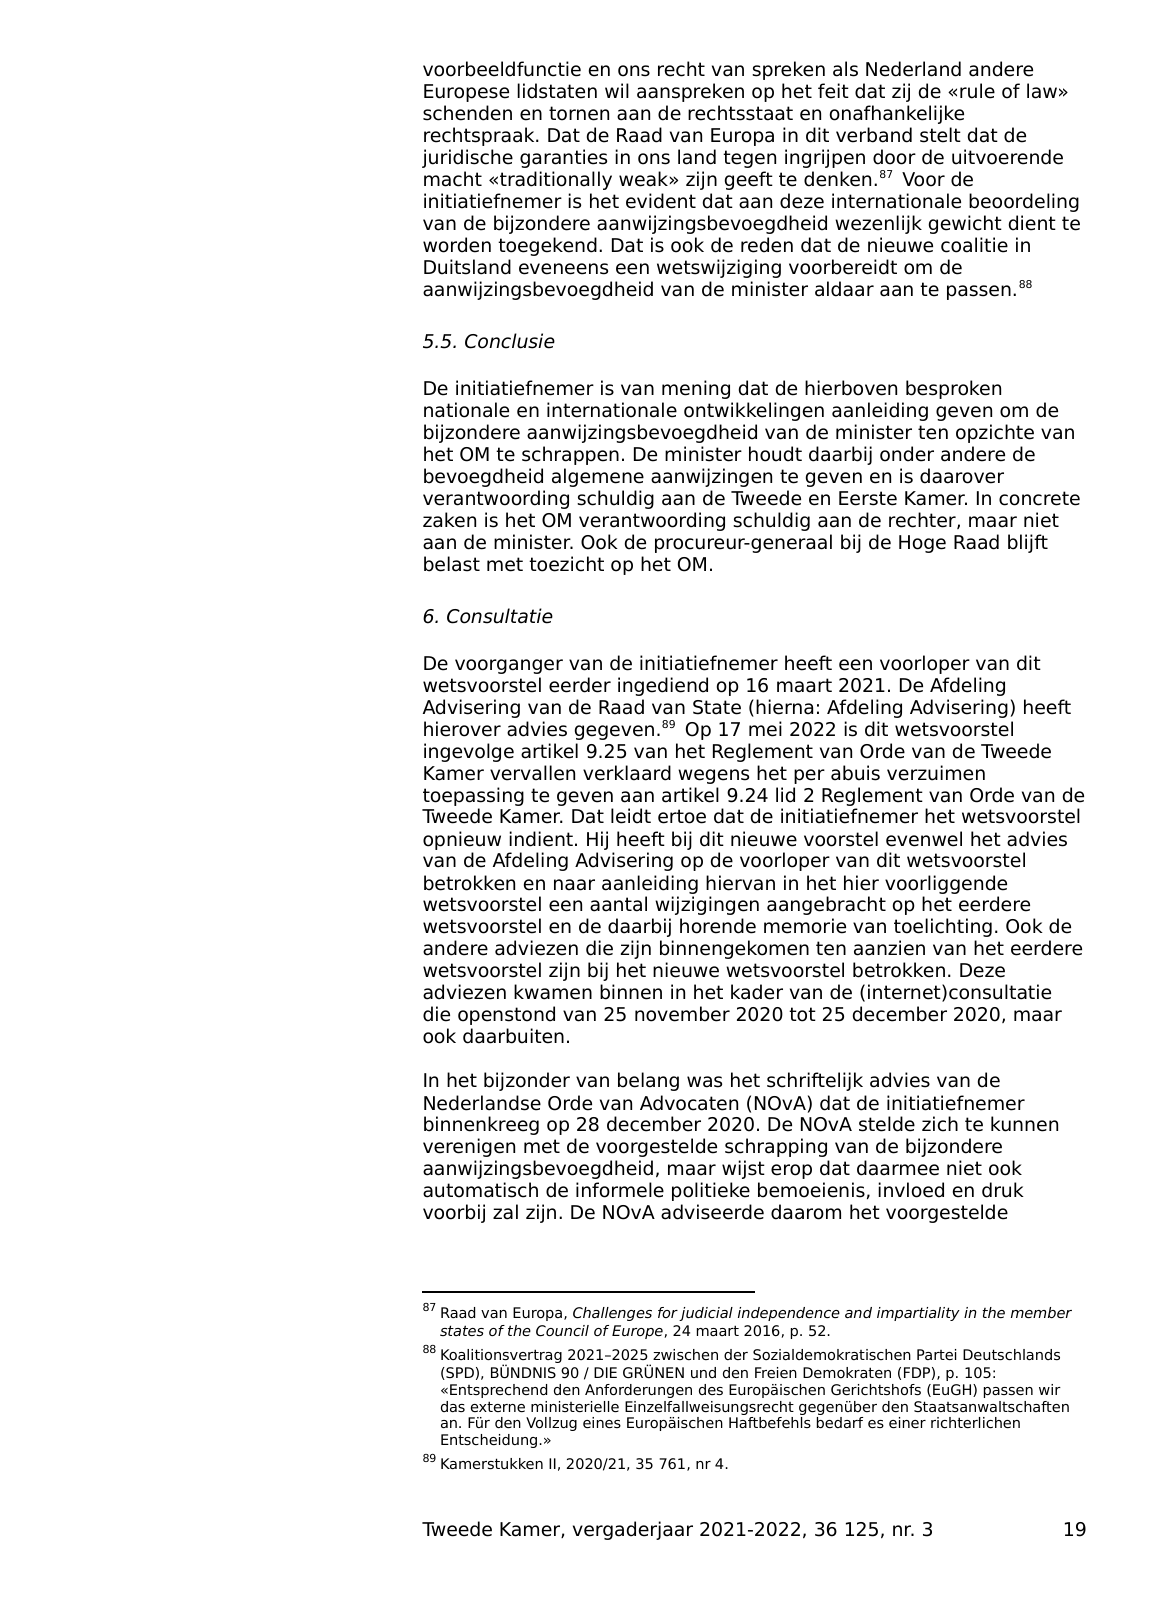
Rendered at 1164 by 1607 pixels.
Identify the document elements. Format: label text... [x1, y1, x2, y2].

text Koalitionsvertrag 2021–2025 zwischen der Sozialdemokratischen Partei Deutschlands (SPD), BÜNDNIS 90 / DIE GRÜNEN und den Freien Demokraten (FDP), p. 105: «Entsprechend den Anforderungen des Europäischen Gerichtshofs (EuGH) passen wir das externe ministerielle Einzelfallweisungsrecht gegenüber den Staatsanwaltschaften an. Für den Vollzug eines Europäischen Haftbefehls bedarf es einer richterlichen Entscheidung.» [422, 1343, 1087, 1449]
subtitle 5.5. Conclusie [422, 331, 1087, 353]
text voorbeeldfunctie en ons recht van spreken als Nederland andere Europese lidstaten wil aanspreken op het feit dat zij de «rule of law» schenden en tornen aan de rechtsstaat en onafhankelijke rechtspraak. Dat de Raad van Europa in dit verband stelt dat de juridische garanties in ons land tegen ingrijpen door de uitvoerende macht «traditionally weak» zijn geeft te denken. Voor de initiatiefnemer is het evident dat aan deze internationale beoordeling van de bijzondere aanwijzingsbevoegdheid wezenlijk gewicht dient te worden toegekend. Dat is ook de reden dat de nieuwe coalitie in Duitsland eveneens een wetswijziging voorbereidt om de aanwijzingsbevoegdheid van de minister aldaar aan te passen. [422, 59, 1087, 301]
text In het bijzonder van belang was het schriftelijk advies van de Nederlandse Orde van Advocaten (NOvA) dat de initiatiefnemer binnenkreeg op 28 december 2020. De NOvA stelde zich te kunnen verenigen met de voorgestelde schrapping van de bijzondere aanwijzingsbevoegdheid, maar wijst erop dat daarmee niet ook automatisch de informele politieke bemoeienis, invloed en druk voorbij zal zijn. De NOvA adviseerde daarom het voorgestelde [422, 1070, 1087, 1224]
text De initiatiefnemer is van mening dat de hierboven besproken nationale en internationale ontwikkelingen aanleiding geven om de bijzondere aanwijzingsbevoegdheid van de minister ten opzichte van het OM te schrappen. De minister houdt daarbij onder andere de bevoegdheid algemene aanwijzingen te geven en is daarover verantwoording schuldig aan de Tweede en Eerste Kamer. In concrete zaken is het OM verantwoording schuldig aan de rechter, maar niet aan de minister. Ook de procureur-generaal bij de Hoge Raad blijft belast met toezicht op het OM. [422, 378, 1087, 576]
subtitle 6. Consultatie [422, 606, 1087, 628]
text Raad van Europa, Challenges for judicial independence and impartiality in the member states of the Council of Europe, 24 maart 2016, p. 52. [422, 1301, 1087, 1340]
text De voorganger van de initiatiefnemer heeft een voorloper van dit wetsvoorstel eerder ingediend op 16 maart 2021. De Afdeling Advisering van de Raad van State (hierna: Afdeling Advisering) heeft hierover advies gegeven. Op 17 mei 2022 is dit wetsvoorstel ingevolge artikel 9.25 van het Reglement van Orde van de Tweede Kamer vervallen verklaard wegens het per abuis verzuimen toepassing te geven aan artikel 9.24 lid 2 Reglement van Orde van de Tweede Kamer. Dat leidt ertoe dat de initiatiefnemer het wetsvoorstel opnieuw indient. Hij heeft bij dit nieuwe voorstel evenwel het advies van de Afdeling Advisering op de voorloper van dit wetsvoorstel betrokken en naar aanleiding hiervan in het hier voorliggende wetsvoorstel een aantal wijzigingen aangebracht op het eerdere wetsvoorstel en de daarbij horende memorie van toelichting. Ook de andere adviezen die zijn binnengekomen ten aanzien van het eerdere wetsvoorstel zijn bij het nieuwe wetsvoorstel betrokken. Deze adviezen kwamen binnen in het kader van de (internet)consultatie die openstond van 25 november 2020 tot 25 december 2020, maar ook daarbuiten. [422, 653, 1087, 1048]
text Kamerstukken II, 2020/21, 35 761, nr 4. [422, 1452, 1087, 1474]
